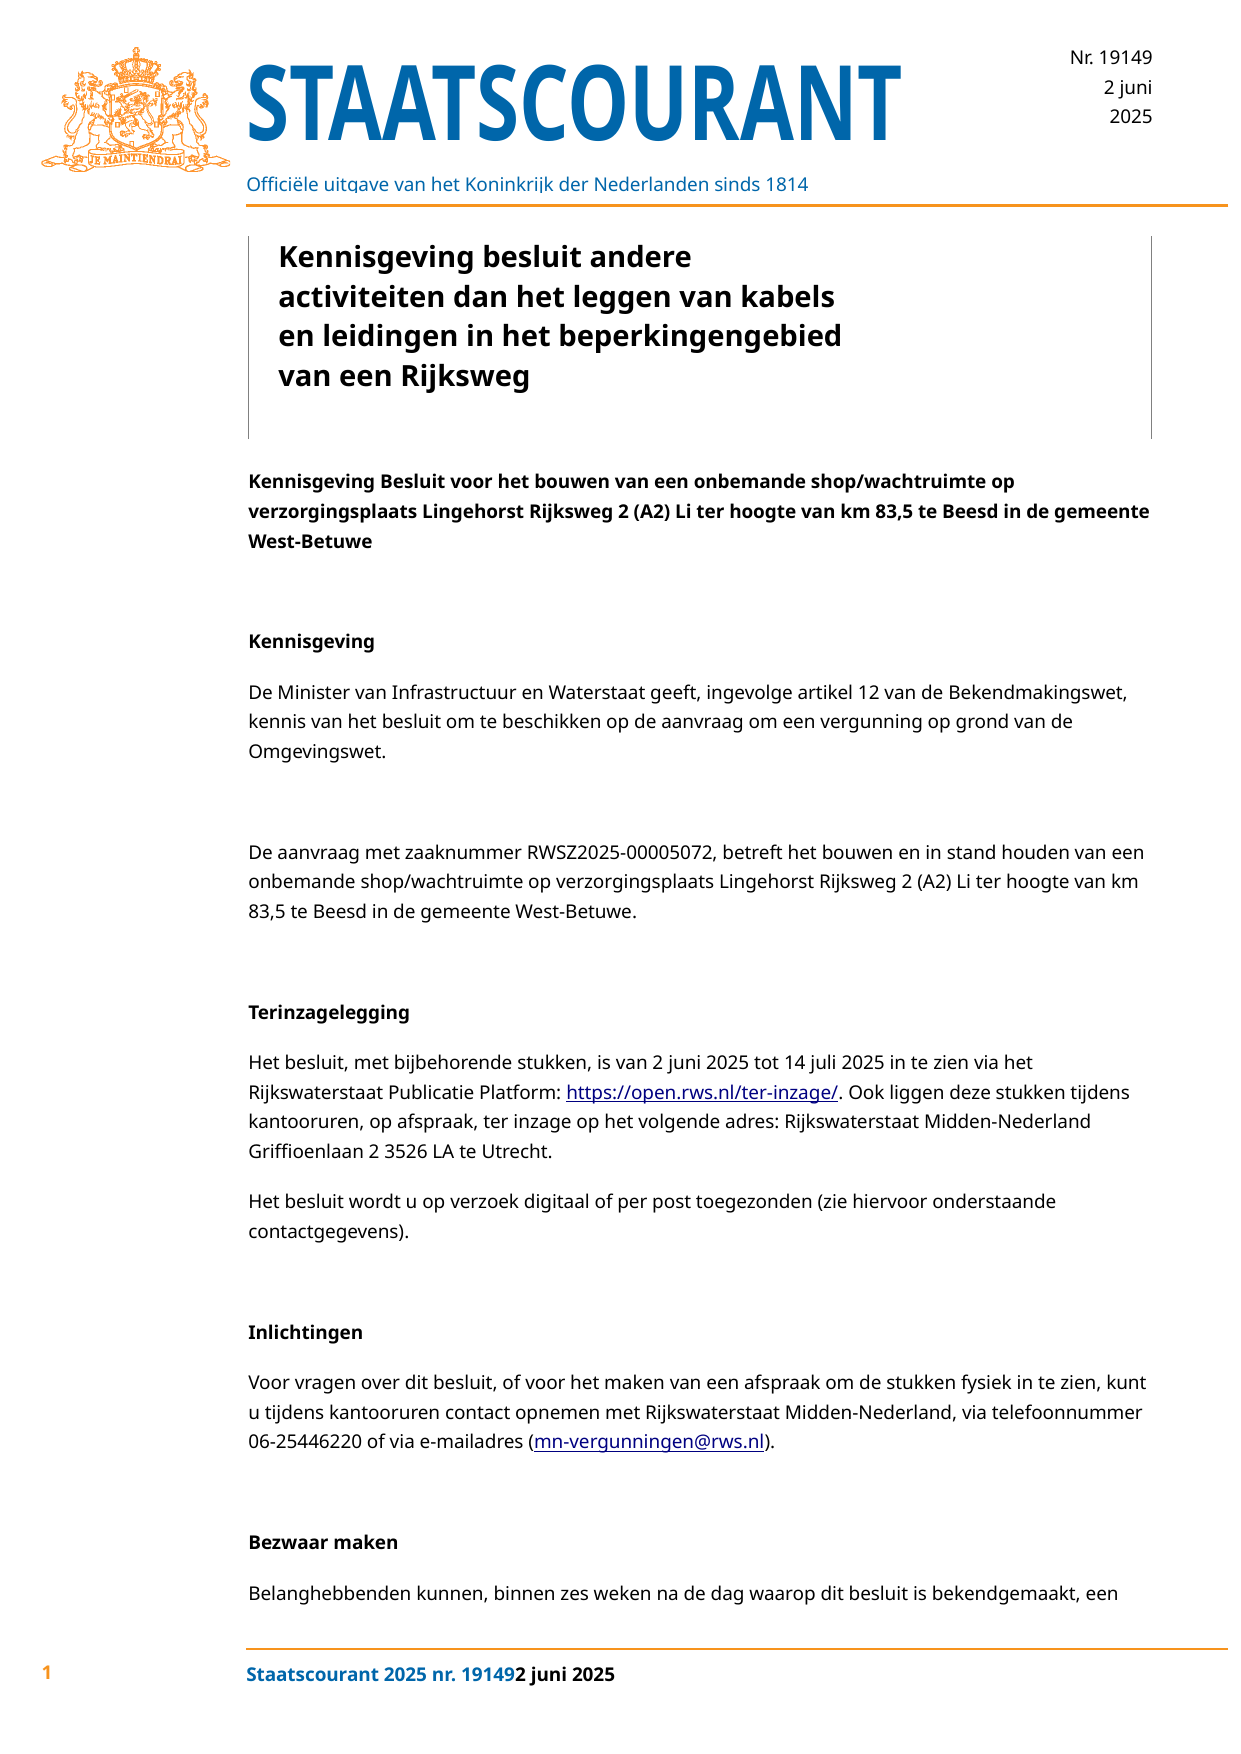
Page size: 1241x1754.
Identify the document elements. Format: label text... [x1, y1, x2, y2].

text Voor vragen over dit besluit, of voor het maken van een afspraak om de stukken fysiek in te zien, kunt u tijdens kantooruren contact opnemen met Rijkswaterstaat Midden-Nederland, via telefoonnummer 06-25446220 of via e-mailadres (mn-vergunningen@rws.nl). [248, 1369, 1152, 1454]
table_header [850, 236, 912, 413]
picture [912, 236, 1090, 414]
text De aanvraag met zaaknummer RWSZ2025-00005072, betreft het bouwen en in stand houden van een onbemande shop/wachtruimte op verzorgingsplaats Lingehorst Rijksweg 2 (A2) Li ter hoogte van km 83,5 te Beesd in de gemeente West-Betuwe. [248, 839, 1152, 924]
text Het besluit wordt u op verzoek digitaal of per post toegezonden (zie hiervoor onderstaande contactgegevens). [248, 1189, 1152, 1244]
picture [41, 47, 231, 172]
table_header Kennisgeving besluit andere activiteiten dan het leggen van kabels en leidingen in het beperkingengebied van een Rijksweg [249, 236, 850, 439]
text Kennisgeving Besluit voor het bouwen van een onbemande shop/wachtruimte op verzorgingsplaats Lingehorst Rijksweg 2 (A2) Li ter hoogte van km 83,5 te Beesd in de gemeente West-Betuwe [248, 469, 1152, 553]
table_header [850, 414, 1151, 439]
text Bezwaar maken [248, 1529, 1152, 1555]
text Het besluit, met bijbehorende stukken, is van 2 juni 2025 tot 14 juli 2025 in te zien via het Rijkswaterstaat Publicatie Platform: https://open.rws.nl/ter-inzage/. Ook liggen deze stukken tijdens kantooruren, op afspraak, ter inzage op het volgende adres: Rijkswaterstaat Midden-Nederland Griffioenlaan 2 3526 LA te Utrecht. [248, 1049, 1152, 1164]
text Kennisgeving [248, 629, 1152, 654]
text Belanghebbenden kunnen, binnen zes weken na de dag waarop dit besluit is bekendgemaakt, een [248, 1580, 1152, 1606]
text De Minister van Infrastructuur en Waterstaat geeft, ingevolge artikel 12 van de Bekendmakingswet, kennis van het besluit om te beschikken op de aanvraag om een vergunning op grond van de Omgevingswet. [248, 679, 1152, 764]
text Inlichtingen [248, 1319, 1152, 1345]
table_header [1090, 236, 1151, 413]
text Terinzagelegging [248, 999, 1152, 1025]
